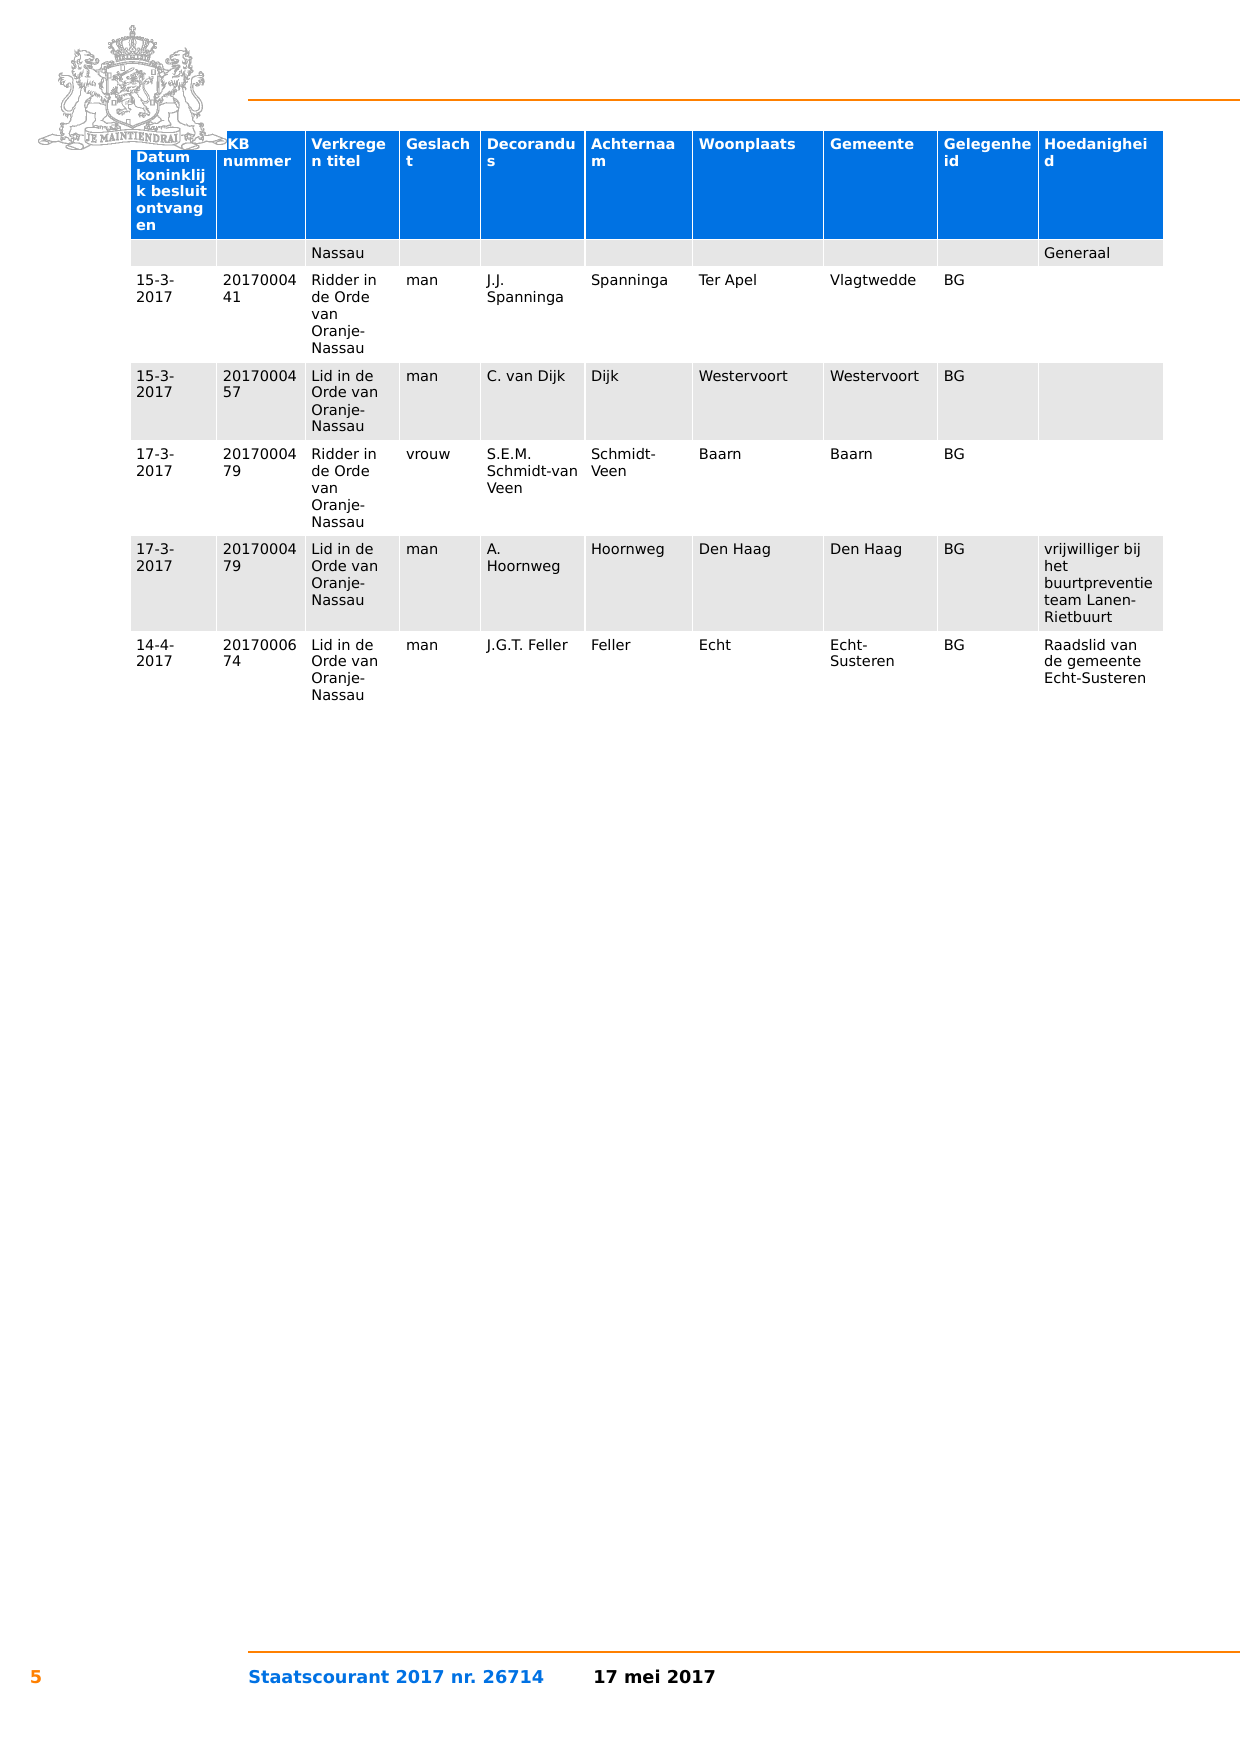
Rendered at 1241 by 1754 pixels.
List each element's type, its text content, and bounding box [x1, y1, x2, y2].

table_cell [217, 240, 305, 266]
table_cell man [400, 363, 480, 440]
table_header Hoedanigheid [1039, 131, 1163, 239]
table_header Gelegenheid [938, 131, 1038, 239]
table_cell Ridder in de Orde van Oranje-Nassau [306, 268, 399, 362]
table_cell [586, 240, 692, 266]
table_cell Schmidt-Veen [586, 441, 692, 535]
table_cell Vlagtwedde [824, 268, 937, 362]
table_cell man [400, 268, 480, 362]
table_header KB nummer [217, 131, 305, 239]
table_cell [1039, 363, 1163, 440]
table_cell 2017000674 [217, 632, 305, 709]
table_header Verkregen titel [306, 131, 399, 239]
table_cell [400, 240, 480, 266]
table_cell [1039, 268, 1163, 362]
table_cell vrijwilliger bij het buurtpreventieteam Lanen-Rietbuurt [1039, 536, 1163, 631]
table_cell J.G.T. Feller [481, 632, 584, 709]
table_cell 15-3-2017 [131, 363, 216, 440]
table_cell Echt [693, 632, 823, 709]
table_cell Den Haag [824, 536, 937, 631]
table_cell Feller [586, 632, 692, 709]
table_cell Lid in de Orde van Oranje-Nassau [306, 536, 399, 631]
table_cell A. Hoornweg [481, 536, 584, 631]
table_cell J.J. Spanninga [481, 268, 584, 362]
table_cell [131, 240, 216, 266]
table_cell Hoornweg [586, 536, 692, 631]
table_header Woonplaats [693, 131, 823, 239]
table_cell BG [938, 363, 1038, 440]
table_cell man [400, 536, 480, 631]
table_cell man [400, 632, 480, 709]
table_header Gemeente [824, 131, 937, 239]
table_cell vrouw [400, 441, 480, 535]
table_cell Ter Apel [693, 268, 823, 362]
table_header Datum koninklijk besluit ontvangen [131, 150, 216, 239]
table_cell Westervoort [824, 363, 937, 440]
table_cell Echt-Susteren [824, 632, 937, 709]
table_cell Baarn [824, 441, 937, 535]
table_cell [938, 240, 1038, 266]
picture [38, 25, 227, 150]
table_cell Lid in de Orde van Oranje-Nassau [306, 632, 399, 709]
table_header Geslacht [400, 131, 480, 239]
table_cell [693, 240, 823, 266]
table_cell 15-3-2017 [131, 268, 216, 362]
table_cell Den Haag [693, 536, 823, 631]
table_cell S.E.M. Schmidt-van Veen [481, 441, 584, 535]
table_cell BG [938, 441, 1038, 535]
table_cell [824, 240, 937, 266]
table_cell BG [938, 632, 1038, 709]
table_cell 2017000479 [217, 441, 305, 535]
table_cell Baarn [693, 441, 823, 535]
table_header Achternaam [586, 131, 692, 239]
table_cell BG [938, 536, 1038, 631]
table_cell BG [938, 268, 1038, 362]
table_cell [481, 240, 584, 266]
table_cell Ridder in de Orde van Oranje-Nassau [306, 441, 399, 535]
table_cell Lid in de Orde van Oranje-Nassau [306, 363, 399, 440]
table_cell 17-3-2017 [131, 536, 216, 631]
table_cell 2017000479 [217, 536, 305, 631]
table_cell 14-4-2017 [131, 632, 216, 709]
table_cell 17-3-2017 [131, 441, 216, 535]
table_cell [1039, 441, 1163, 535]
table_header Decorandus [481, 131, 584, 239]
table_cell Raadslid van de gemeente Echt-Susteren [1039, 632, 1163, 709]
table_cell 2017000457 [217, 363, 305, 440]
table_cell Generaal [1039, 240, 1163, 266]
table_cell C. van Dijk [481, 363, 584, 440]
table_cell Dijk [586, 363, 692, 440]
table_cell Spanninga [586, 268, 692, 362]
table_cell Nassau [306, 240, 399, 266]
table_cell 2017000441 [217, 268, 305, 362]
table_cell Westervoort [693, 363, 823, 440]
